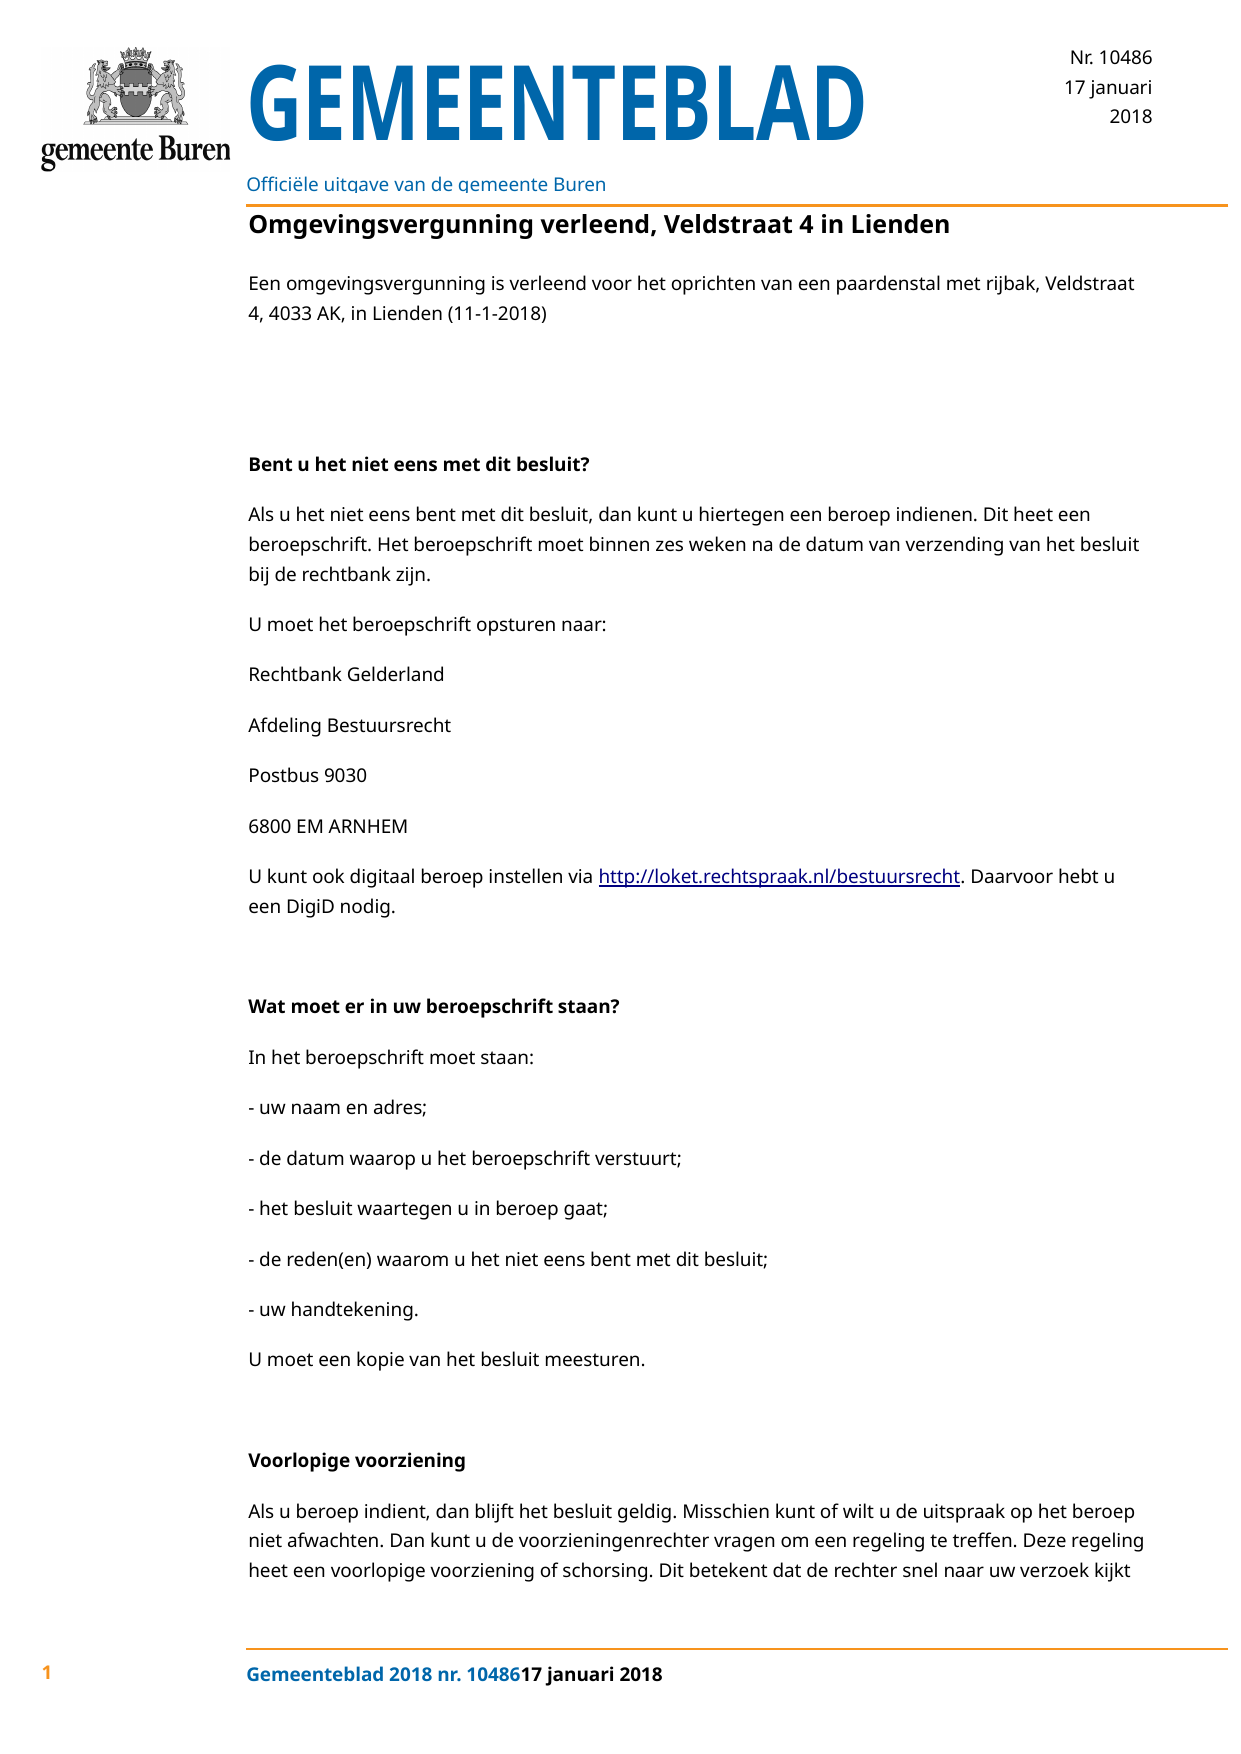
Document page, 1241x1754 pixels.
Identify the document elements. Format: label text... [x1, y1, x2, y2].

text Afdeling Bestuursrecht [248, 712, 1152, 738]
text In het beroepschrift moet staan: [248, 1044, 1152, 1070]
text U moet een kopie van het besluit meesturen. [248, 1347, 1152, 1372]
picture [41, 47, 231, 172]
text Omgevingsvergunning verleend, Veldstraat 4 in Lienden [248, 207, 1152, 241]
text - de reden(en) waarom u het niet eens bent met dit besluit; [248, 1246, 1152, 1271]
text - uw handtekening. [248, 1296, 1152, 1322]
text Een omgevingsvergunning is verleend voor het oprichten van een paardenstal met rijbak, Veldstraat 4, 4033 AK, in Lienden (11-1-2018) [248, 270, 1152, 326]
text U kunt ook digitaal beroep instellen via http://loket.rechtspraak.nl/bestuursrecht. Daarvoor hebt u een DigiD nodig. [248, 863, 1152, 918]
text Postbus 9030 [248, 762, 1152, 788]
text Wat moet er in uw beroepschrift staan? [248, 994, 1152, 1019]
text - het besluit waartegen u in beroep gaat; [248, 1195, 1152, 1221]
text 6800 EM ARNHEM [248, 813, 1152, 838]
text U moet het beroepschrift opsturen naar: [248, 611, 1152, 637]
text Rechtbank Gelderland [248, 662, 1152, 687]
text - uw naam en adres; [248, 1094, 1152, 1120]
text Bent u het niet eens met dit besluit? [248, 451, 1152, 477]
text Als u het niet eens bent met dit besluit, dan kunt u hiertegen een beroep indienen. Dit heet een beroepschrift. Het beroepschrift moet binnen zes weken na de datum van verzending van het besluit bij de rechtbank zijn. [248, 502, 1152, 586]
text - de datum waarop u het beroepschrift verstuurt; [248, 1145, 1152, 1171]
text Voorlopige voorziening [248, 1447, 1152, 1473]
text Als u beroep indient, dan blijft het besluit geldig. Misschien kunt of wilt u de uitspraak op het beroep niet afwachten. Dan kunt u de voorzieningenrechter vragen om een regeling te treffen. Deze regeling heet een voorlopige voorziening of schorsing. Dit betekent dat de rechter snel naar uw verzoek kijkt [248, 1498, 1152, 1583]
